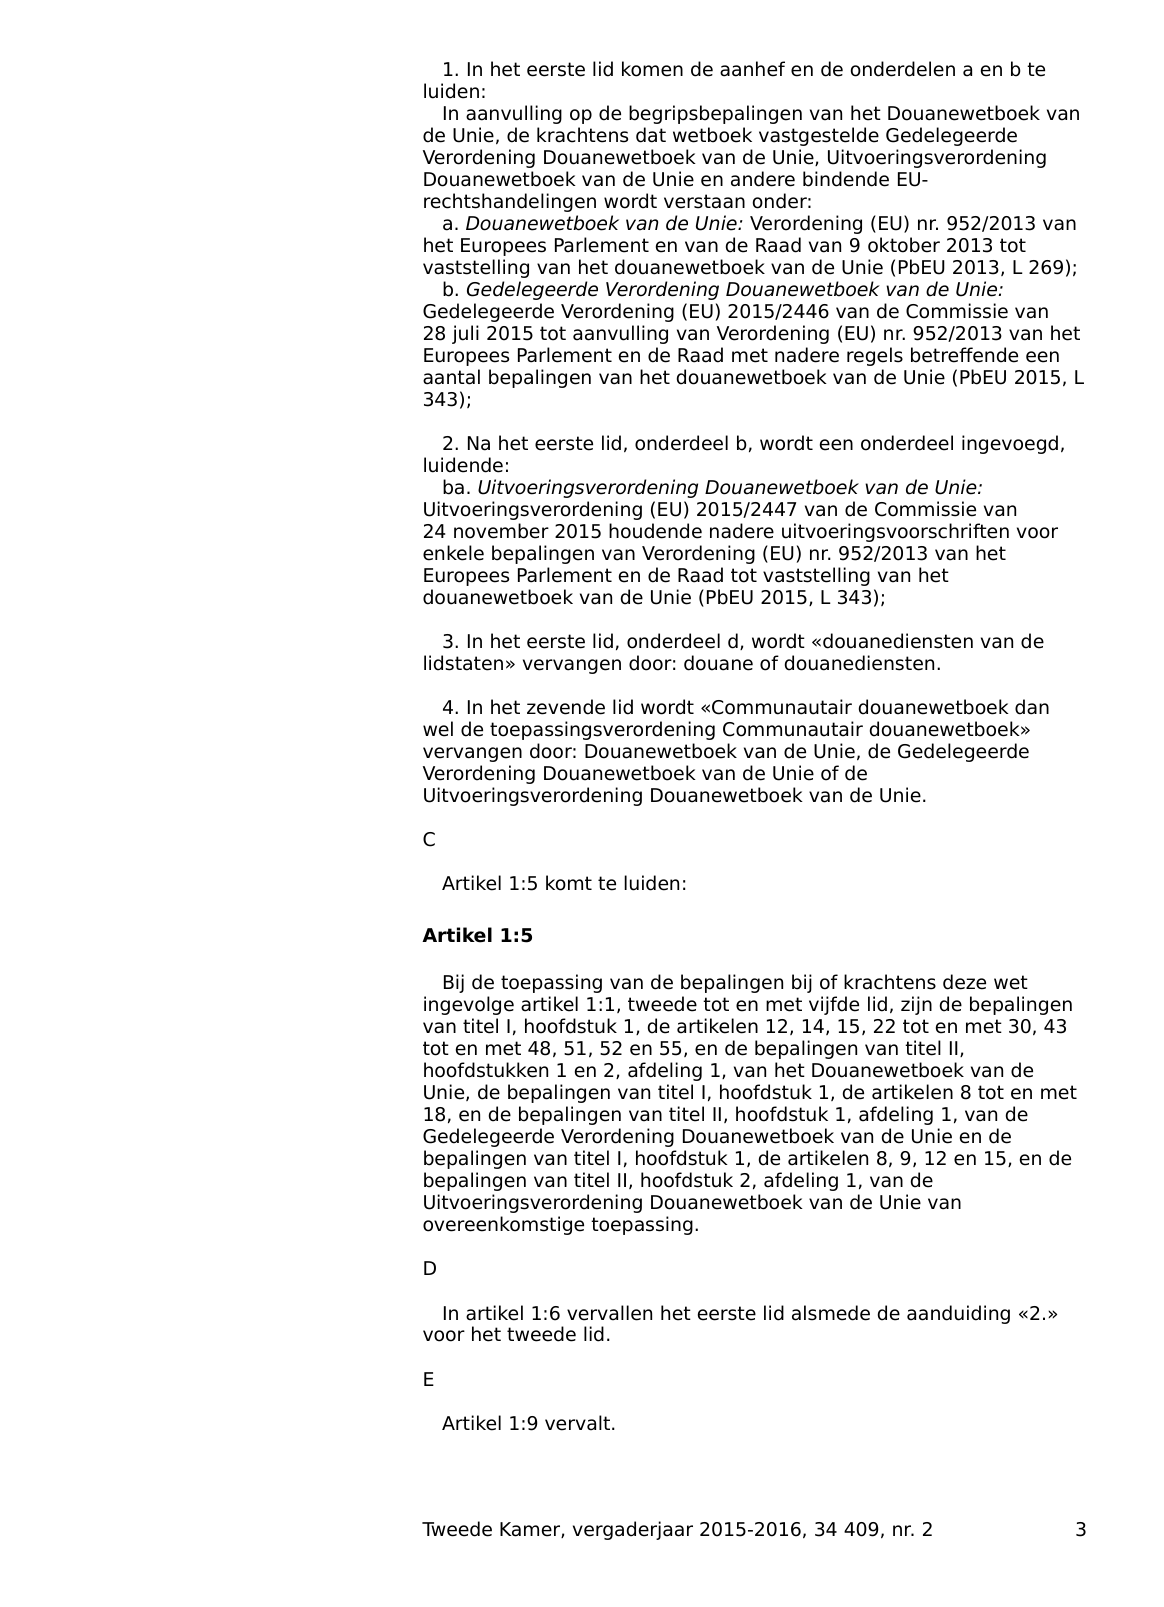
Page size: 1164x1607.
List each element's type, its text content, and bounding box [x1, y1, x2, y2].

text E [422, 1368, 1087, 1391]
text Bij de toepassing van de bepalingen bij of krachtens deze wet ingevolge artikel 1:1, tweede tot en met vijfde lid, zijn de bepalingen van titel I, hoofdstuk 1, de artikelen 12, 14, 15, 22 tot en met 30, 43 tot en met 48, 51, 52 en 55, en de bepalingen van titel II, hoofdstukken 1 en 2, afdeling 1, van het Douanewetboek van de Unie, de bepalingen van titel I, hoofdstuk 1, de artikelen 8 tot en met 18, en de bepalingen van titel II, hoofdstuk 1, afdeling 1, van de Gedelegeerde Verordening Douanewetboek van de Unie en de bepalingen van titel I, hoofdstuk 1, de artikelen 8, 9, 12 en 15, en de bepalingen van titel II, hoofdstuk 2, afdeling 1, van de Uitvoeringsverordening Douanewetboek van de Unie van overeenkomstige toepassing. [422, 972, 1087, 1236]
text 3. In het eerste lid, onderdeel d, wordt «douanediensten van de lidstaten» vervangen door: douane of douanediensten. [422, 631, 1087, 675]
subtitle Artikel 1:5 [422, 925, 1087, 947]
text 2. Na het eerste lid, onderdeel b, wordt een onderdeel ingevoegd, luidende: [422, 433, 1087, 477]
text 1. In het eerste lid komen de aanhef en de onderdelen a en b te luiden: [422, 59, 1087, 103]
text Artikel 1:9 vervalt. [422, 1413, 1087, 1435]
text In aanvulling op de begripsbepalingen van het Douanewetboek van de Unie, de krachtens dat wetboek vastgestelde Gedelegeerde Verordening Douanewetboek van de Unie, Uitvoeringsverordening Douanewetboek van de Unie en andere bindende EU-rechtshandelingen wordt verstaan onder: [422, 103, 1087, 213]
text 4. In het zevende lid wordt «Communautair douanewetboek dan wel de toepassingsverordening Communautair douanewetboek» vervangen door: Douanewetboek van de Unie, de Gedelegeerde Verordening Douanewetboek van de Unie of de Uitvoeringsverordening Douanewetboek van de Unie. [422, 697, 1087, 807]
text In artikel 1:6 vervallen het eerste lid alsmede de aanduiding «2.» voor het tweede lid. [422, 1302, 1087, 1346]
text C [422, 829, 1087, 851]
text Artikel 1:5 komt te luiden: [422, 873, 1087, 895]
text a. Douanewetboek van de Unie: Verordening (EU) nr. 952/2013 van het Europees Parlement en van de Raad van 9 oktober 2013 tot vaststelling van het douanewetboek van de Unie (PbEU 2013, L 269); [422, 213, 1087, 279]
text D [422, 1258, 1087, 1280]
text ba. Uitvoeringsverordening Douanewetboek van de Unie: Uitvoeringsverordening (EU) 2015/2447 van de Commissie van 24 november 2015 houdende nadere uitvoeringsvoorschriften voor enkele bepalingen van Verordening (EU) nr. 952/2013 van het Europees Parlement en de Raad tot vaststelling van het douanewetboek van de Unie (PbEU 2015, L 343); [422, 477, 1087, 609]
text b. Gedelegeerde Verordening Douanewetboek van de Unie: Gedelegeerde Verordening (EU) 2015/2446 van de Commissie van 28 juli 2015 tot aanvulling van Verordening (EU) nr. 952/2013 van het Europees Parlement en de Raad met nadere regels betreffende een aantal bepalingen van het douanewetboek van de Unie (PbEU 2015, L 343); [422, 279, 1087, 411]
